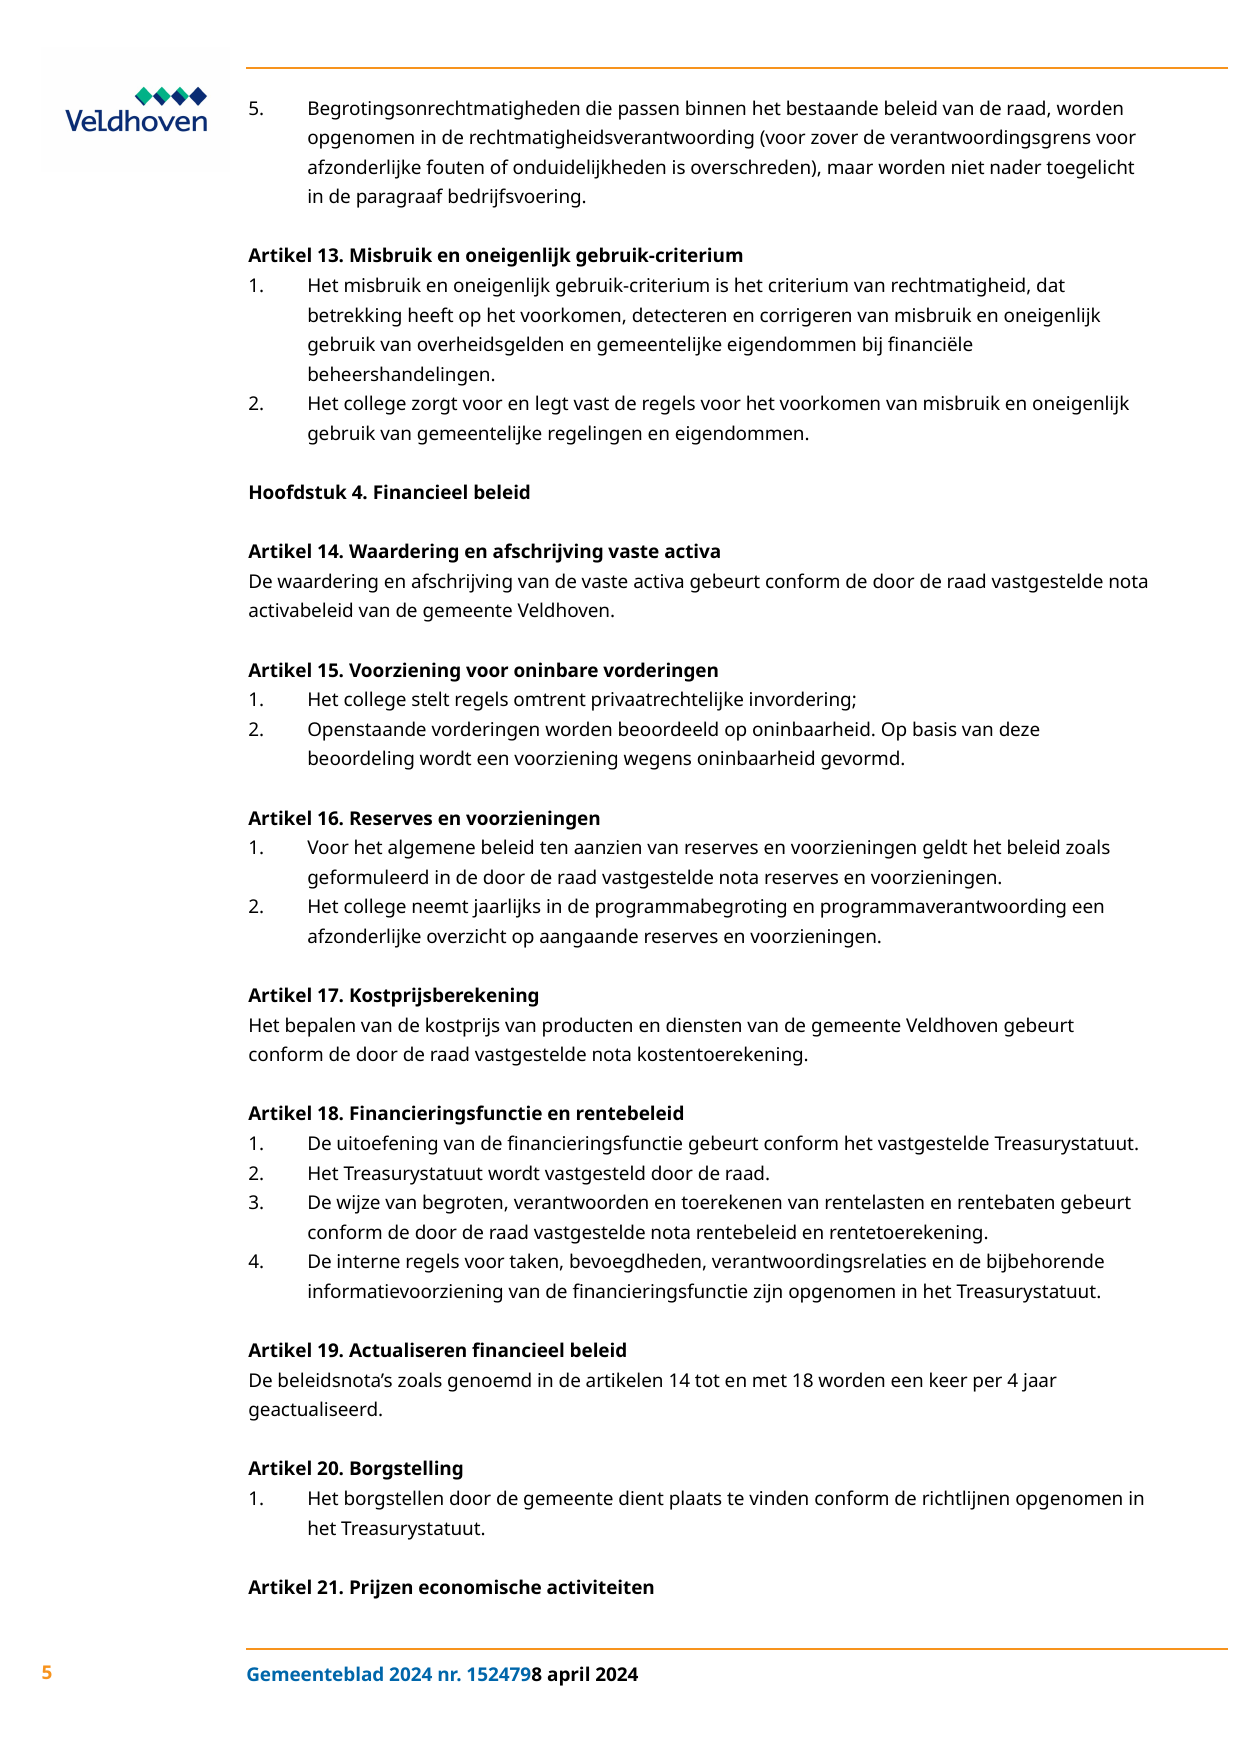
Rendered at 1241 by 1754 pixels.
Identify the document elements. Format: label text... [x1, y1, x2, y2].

list Begrotingsonrechtmatigheden die passen binnen het bestaande beleid van de raad, worden opgenomen in de rechtmatigheidsverantwoording (voor zover de verantwoordingsgrens voor afzonderlijke fouten of onduidelijkheden is overschreden), maar worden niet nader toegelicht in de paragraaf bedrijfsvoering. [248, 95, 1152, 209]
picture [41, 47, 231, 172]
text De waardering en afschrijving van de vaste activa gebeurt conform de door de raad vastgestelde nota activabeleid van de gemeente Veldhoven. [248, 568, 1152, 623]
list De uitoefening van de financieringsfunctie gebeurt conform het vastgestelde Treasurystatuut. [248, 1130, 1152, 1156]
text Het bepalen van de kostprijs van producten en diensten van de gemeente Veldhoven gebeurt conform de door de raad vastgestelde nota kostentoerekening. [248, 1012, 1152, 1067]
text Artikel 18. Financieringsfunctie en rentebeleid [248, 1101, 1152, 1126]
text Artikel 15. Voorziening voor oninbare vorderingen [248, 657, 1152, 683]
list De wijze van begroten, verantwoorden en toerekenen van rentelasten en rentebaten gebeurt conform de door de raad vastgestelde nota rentebeleid en rentetoerekening. [248, 1189, 1152, 1245]
list Het misbruik en oneigenlijk gebruik-criterium is het criterium van rechtmatigheid, dat betrekking heeft op het voorkomen, detecteren en corrigeren van misbruik en oneigenlijk gebruik van overheidsgelden en gemeentelijke eigendommen bij financiële beheershandelingen. [248, 272, 1152, 387]
text Artikel 19. Actualiseren financieel beleid [248, 1337, 1152, 1363]
list Het college zorgt voor en legt vast de regels voor het voorkomen van misbruik en oneigenlijk gebruik van gemeentelijke regelingen en eigendommen. [248, 391, 1152, 446]
text Artikel 17. Kostprijsberekening [248, 982, 1152, 1008]
text Artikel 13. Misbruik en oneigenlijk gebruik-criterium [248, 243, 1152, 268]
text Artikel 21. Prijzen economische activiteiten [248, 1574, 1152, 1600]
list Openstaande vorderingen worden beoordeeld op oninbaarheid. Op basis van deze beoordeling wordt een voorziening wegens oninbaarheid gevormd. [248, 716, 1152, 771]
text Artikel 20. Borgstelling [248, 1456, 1152, 1481]
list Het Treasurystatuut wordt vastgesteld door de raad. [248, 1160, 1152, 1186]
text Artikel 14. Waardering en afschrijving vaste activa [248, 538, 1152, 564]
text Artikel 16. Reserves en voorzieningen [248, 805, 1152, 831]
list Het borgstellen door de gemeente dient plaats te vinden conform de richtlijnen opgenomen in het Treasurystatuut. [248, 1485, 1152, 1541]
list Het college stelt regels omtrent privaatrechtelijke invordering; [248, 686, 1152, 712]
list Voor het algemene beleid ten aanzien van reserves en voorzieningen geldt het beleid zoals geformuleerd in de door de raad vastgestelde nota reserves en voorzieningen. [248, 834, 1152, 890]
text Hoofdstuk 4. Financieel beleid [248, 479, 1152, 505]
list De interne regels voor taken, bevoegdheden, verantwoordingsrelaties en de bijbehorende informatievoorziening van de financieringsfunctie zijn opgenomen in het Treasurystatuut. [248, 1248, 1152, 1304]
list Het college neemt jaarlijks in de programmabegroting en programmaverantwoording een afzonderlijke overzicht op aangaande reserves en voorzieningen. [248, 893, 1152, 949]
text De beleidsnota’s zoals genoemd in de artikelen 14 tot en met 18 worden een keer per 4 jaar geactualiseerd. [248, 1367, 1152, 1422]
